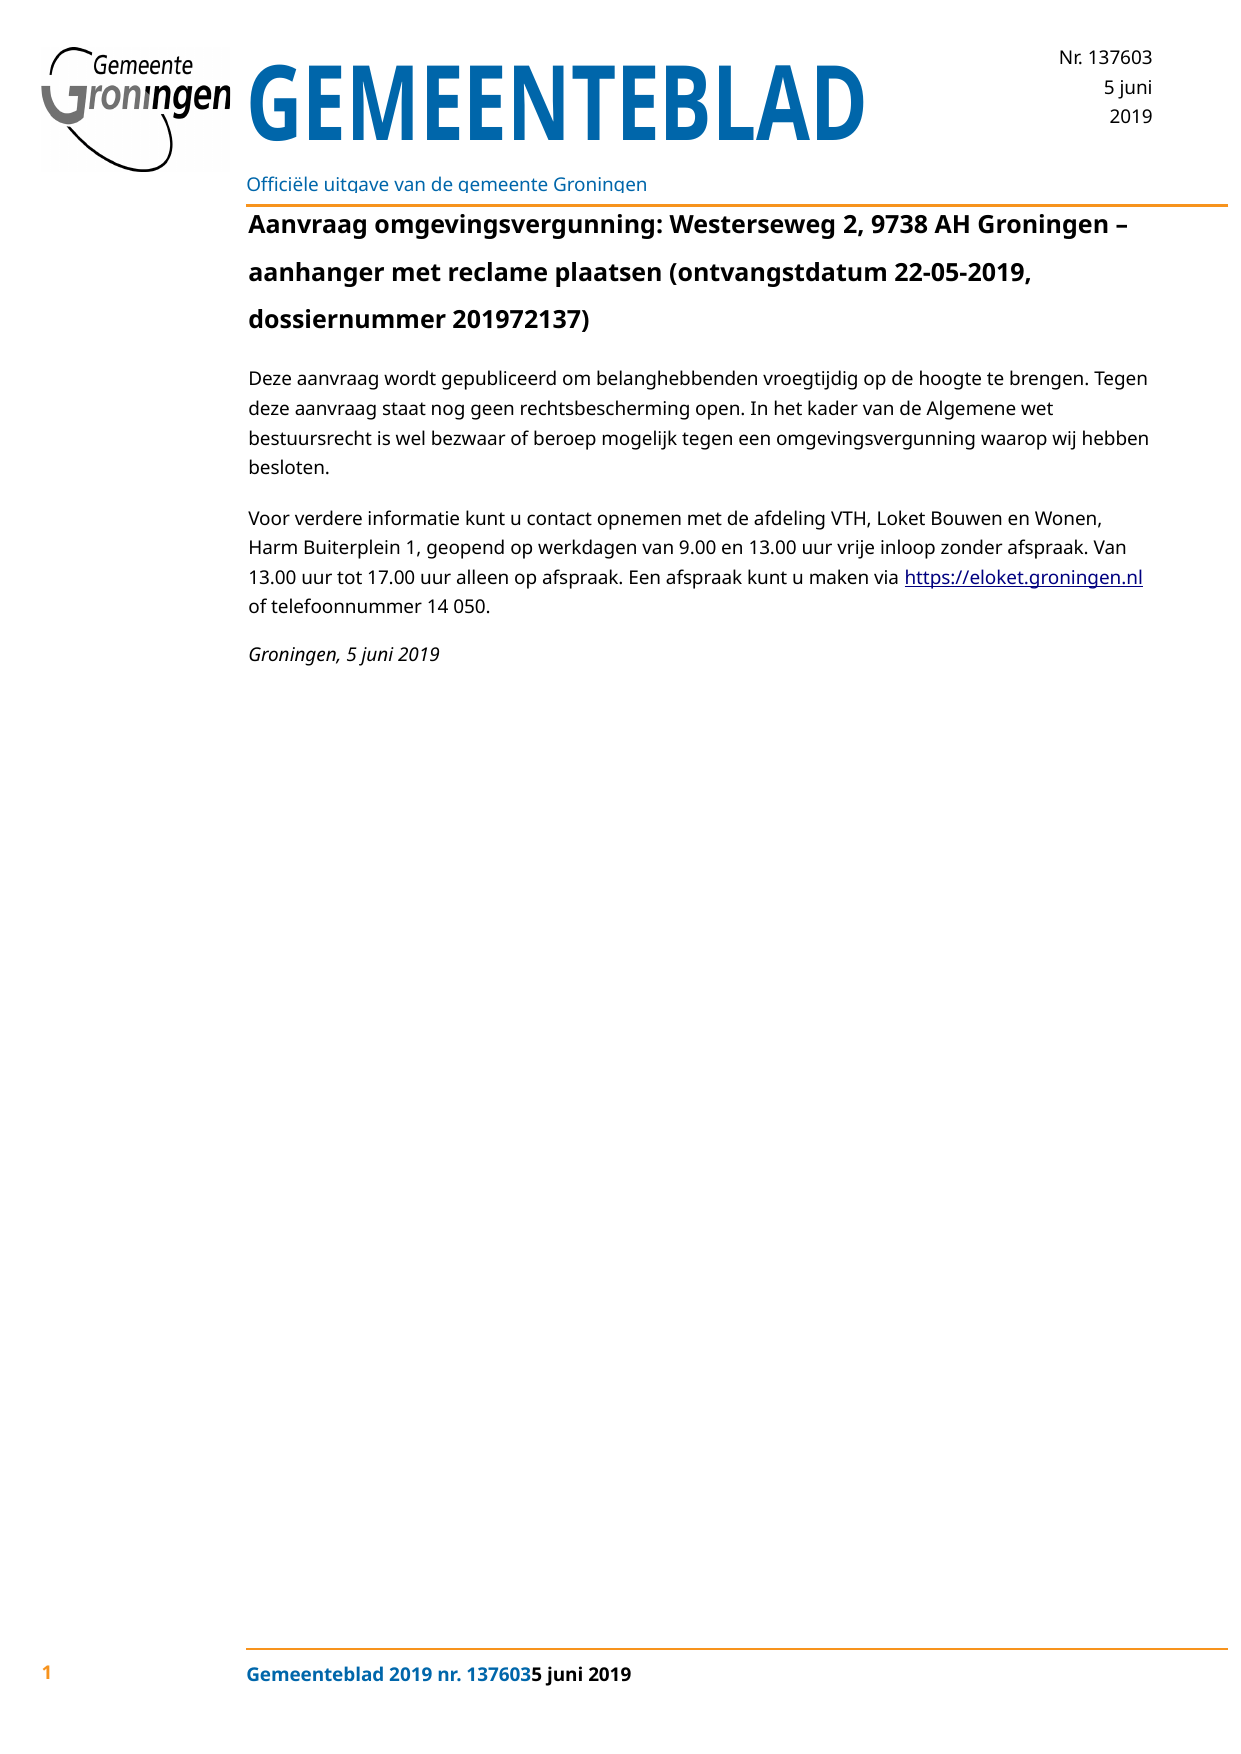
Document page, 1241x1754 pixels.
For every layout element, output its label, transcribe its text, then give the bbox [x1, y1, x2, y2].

text Groningen, 5 juni 2019 [248, 641, 1152, 667]
text Deze aanvraag wordt gepubliceerd om belanghebbenden vroegtijdig op de hoogte te brengen. Tegen deze aanvraag staat nog geen rechtsbescherming open. In het kader van de Algemene wet bestuursrecht is wel bezwaar of beroep mogelijk tegen een omgevingsvergunning waarop wij hebben besloten. [248, 366, 1152, 480]
picture [41, 47, 231, 172]
text Aanvraag omgevingsvergunning: Westerseweg 2, 9738 AH Groningen – aanhanger met reclame plaatsen (ontvangstdatum 22-05-2019, dossiernummer 201972137) [248, 207, 1152, 336]
text Voor verdere informatie kunt u contact opnemen met de afdeling VTH, Loket Bouwen en Wonen, Harm Buiterplein 1, geopend op werkdagen van 9.00 en 13.00 uur vrije inloop zonder afspraak. Van 13.00 uur tot 17.00 uur alleen op afspraak. Een afspraak kunt u maken via https://eloket.groningen.nl of telefoonnummer 14 050. [248, 505, 1152, 619]
